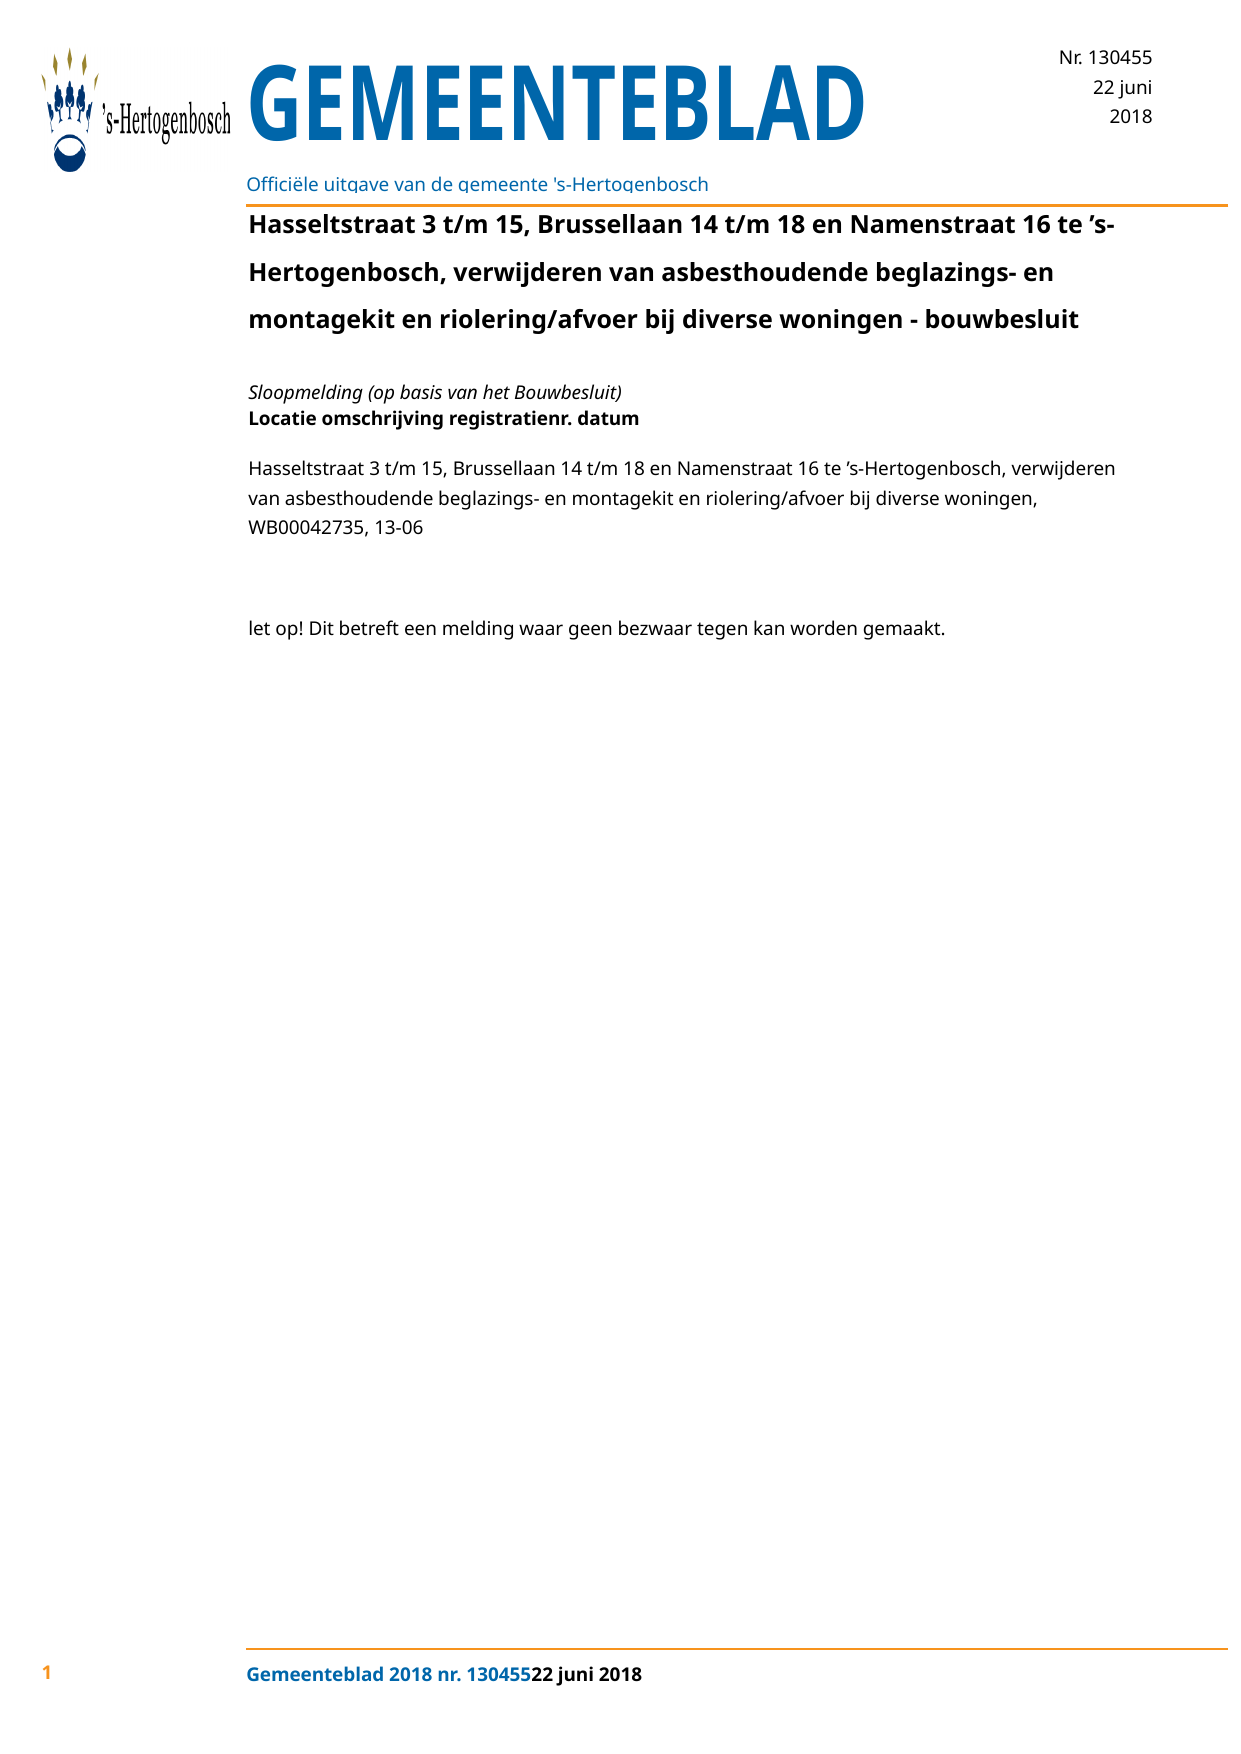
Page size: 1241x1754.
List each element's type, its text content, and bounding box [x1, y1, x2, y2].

text Hasseltstraat 3 t/m 15, Brussellaan 14 t/m 18 en Namenstraat 16 te ’s-Hertogenbosch, verwijderen van asbesthoudende beglazings- en montagekit en riolering/afvoer bij diverse woningen - bouwbesluit [248, 207, 1152, 336]
text Sloopmelding (op basis van het Bouwbesluit) [248, 379, 1152, 405]
text Locatie omschrijving registratienr. datum [248, 405, 1152, 431]
text let op! Dit betreft een melding waar geen bezwaar tegen kan worden gemaakt. [248, 615, 1152, 641]
text Hasseltstraat 3 t/m 15, Brussellaan 14 t/m 18 en Namenstraat 16 te ’s-Hertogenbosch, verwijderen van asbesthoudende beglazings- en montagekit en riolering/afvoer bij diverse woningen, WB00042735, 13-06 [248, 455, 1152, 540]
picture [41, 47, 231, 172]
